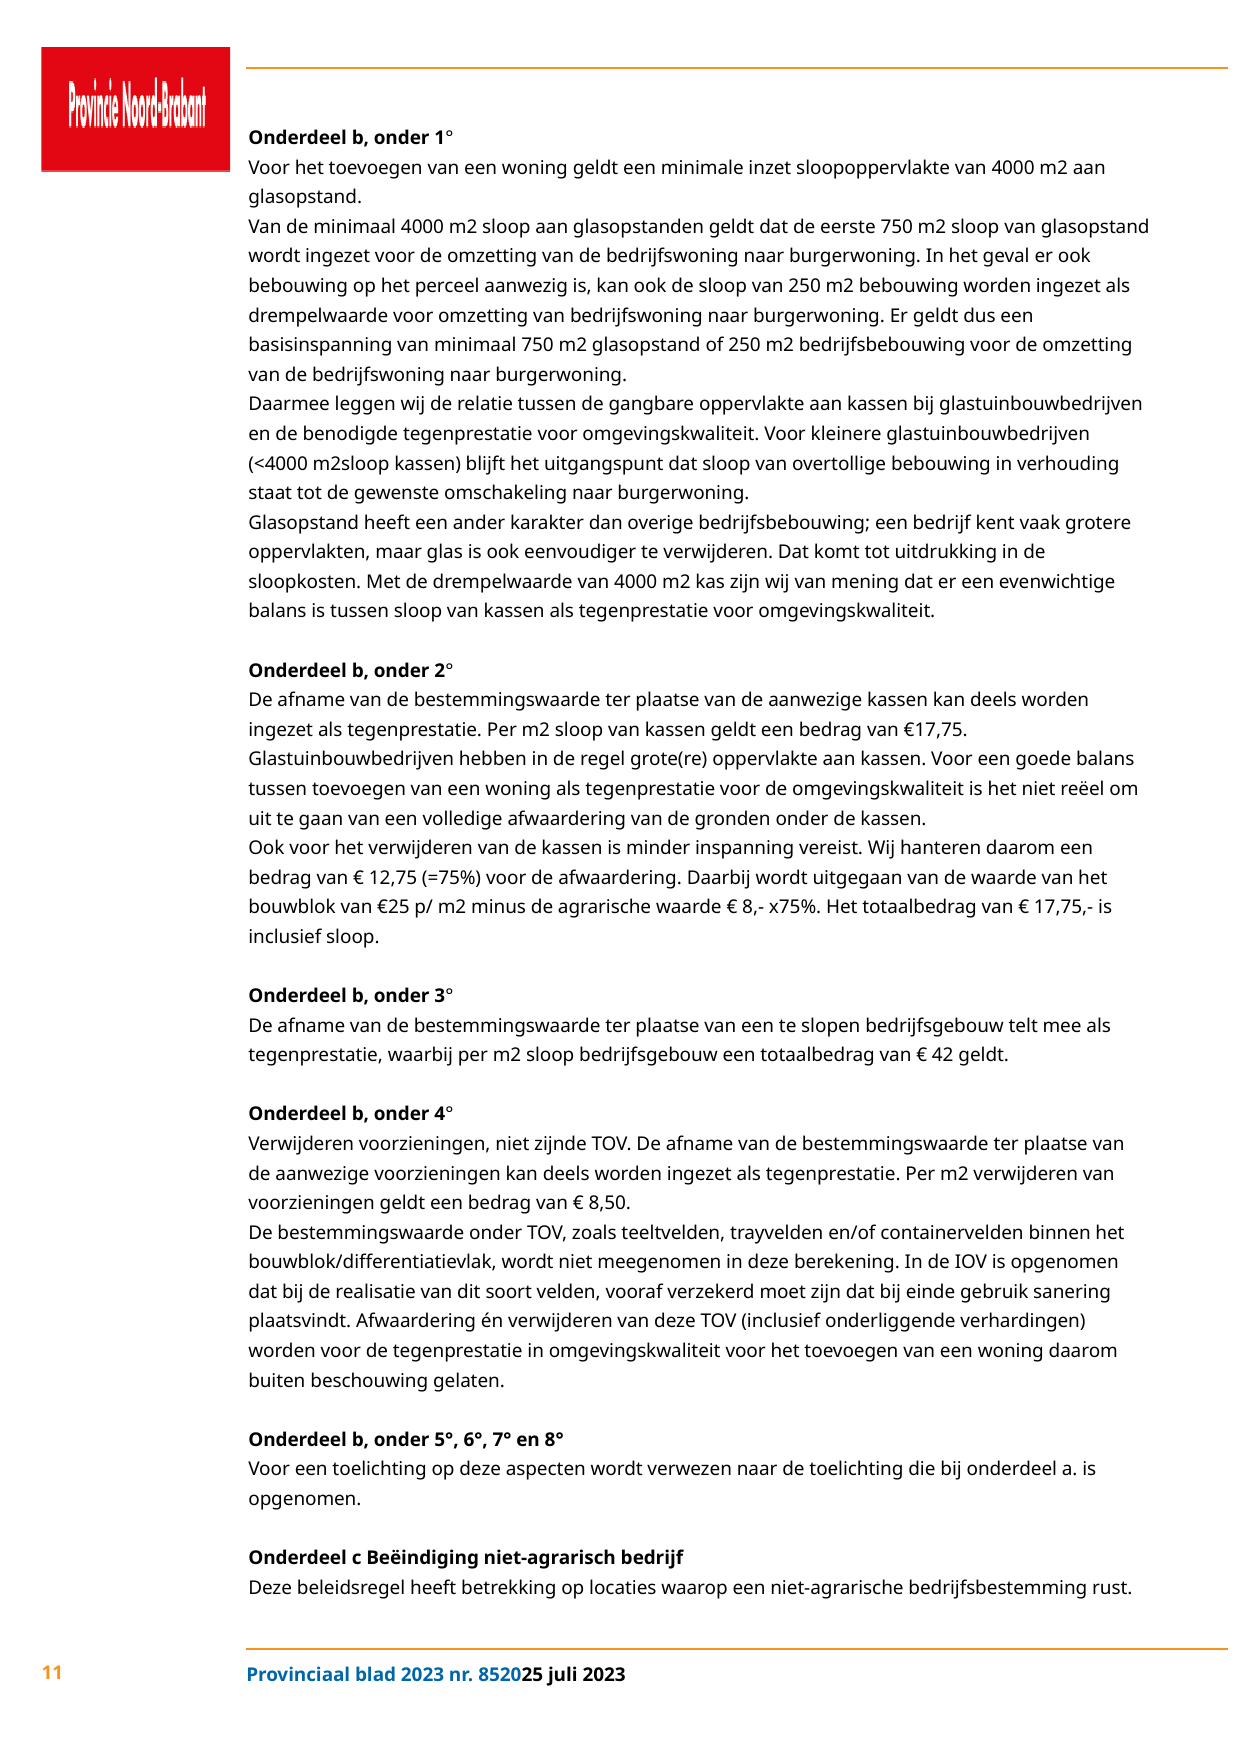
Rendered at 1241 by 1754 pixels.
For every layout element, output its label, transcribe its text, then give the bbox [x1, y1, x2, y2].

text Onderdeel b, onder 4° [248, 1101, 1152, 1126]
text De afname van de bestemmingswaarde ter plaatse van een te slopen bedrijfsgebouw telt mee als tegenprestatie, waarbij per m2 sloop bedrijfsgebouw een totaalbedrag van € 42 geldt. [248, 1012, 1152, 1067]
text Verwijderen voorzieningen, niet zijnde TOV. De afname van de bestemmingswaarde ter plaatse van de aanwezige voorzieningen kan deels worden ingezet als tegenprestatie. Per m2 verwijderen van voorzieningen geldt een bedrag van € 8,50. [248, 1130, 1152, 1215]
text Voor een toelichting op deze aspecten wordt verwezen naar de toelichting die bij onderdeel a. is opgenomen. [248, 1456, 1152, 1511]
text Onderdeel b, onder 2° [248, 657, 1152, 683]
text De afname van de bestemmingswaarde ter plaatse van de aanwezige kassen kan deels worden ingezet als tegenprestatie. Per m2 sloop van kassen geldt een bedrag van €17,75. [248, 686, 1152, 742]
text Glasopstand heeft een ander karakter dan overige bedrijfsbebouwing; een bedrijf kent vaak grotere oppervlakten, maar glas is ook eenvoudiger te verwijderen. Dat komt tot uitdrukking in de sloopkosten. Met de drempelwaarde van 4000 m2 kas zijn wij van mening dat er een evenwichtige balans is tussen sloop van kassen als tegenprestatie voor omgevingskwaliteit. [248, 509, 1152, 623]
text Voor het toevoegen van een woning geldt een minimale inzet sloopoppervlakte van 4000 m2 aan glasopstand. [248, 154, 1152, 209]
picture [41, 47, 231, 172]
text Onderdeel b, onder 5°, 6°, 7° en 8° [248, 1426, 1152, 1452]
text De bestemmingswaarde onder TOV, zoals teeltvelden, trayvelden en/of containervelden binnen het bouwblok/differentiatievlak, wordt niet meegenomen in deze berekening. In de IOV is opgenomen dat bij de realisatie van dit soort velden, vooraf verzekerd moet zijn dat bij einde gebruik sanering plaatsvindt. Afwaardering én verwijderen van deze TOV (inclusief onderliggende verhardingen) worden voor de tegenprestatie in omgevingskwaliteit voor het toevoegen van een woning daarom buiten beschouwing gelaten. [248, 1219, 1152, 1393]
text Van de minimaal 4000 m2 sloop aan glasopstanden geldt dat de eerste 750 m2 sloop van glasopstand wordt ingezet voor de omzetting van de bedrijfswoning naar burgerwoning. In het geval er ook bebouwing op het perceel aanwezig is, kan ook de sloop van 250 m2 bebouwing worden ingezet als drempelwaarde voor omzetting van bedrijfswoning naar burgerwoning. Er geldt dus een basisinspanning van minimaal 750 m2 glasopstand of 250 m2 bedrijfsbebouwing voor de omzetting van de bedrijfswoning naar burgerwoning. [248, 213, 1152, 387]
text Deze beleidsregel heeft betrekking op locaties waarop een niet-agrarische bedrijfsbestemming rust. [248, 1574, 1152, 1600]
text Onderdeel b, onder 3° [248, 982, 1152, 1008]
text Onderdeel c Beëindiging niet-agrarisch bedrijf [248, 1544, 1152, 1570]
text Onderdeel b, onder 1° [248, 124, 1152, 150]
text Glastuinbouwbedrijven hebben in de regel grote(re) oppervlakte aan kassen. Voor een goede balans tussen toevoegen van een woning als tegenprestatie voor de omgevingskwaliteit is het niet reëel om uit te gaan van een volledige afwaardering van de gronden onder de kassen. [248, 746, 1152, 831]
text Daarmee leggen wij de relatie tussen de gangbare oppervlakte aan kassen bij glastuinbouwbedrijven en de benodigde tegenprestatie voor omgevingskwaliteit. Voor kleinere glastuinbouwbedrijven (<4000 m2sloop kassen) blijft het uitgangspunt dat sloop van overtollige bebouwing in verhouding staat tot de gewenste omschakeling naar burgerwoning. [248, 391, 1152, 505]
text Ook voor het verwijderen van de kassen is minder inspanning vereist. Wij hanteren daarom een bedrag van € 12,75 (=75%) voor de afwaardering. Daarbij wordt uitgegaan van de waarde van het bouwblok van €25 p/ m2 minus de agrarische waarde € 8,- x75%. Het totaalbedrag van € 17,75,- is inclusief sloop. [248, 834, 1152, 949]
